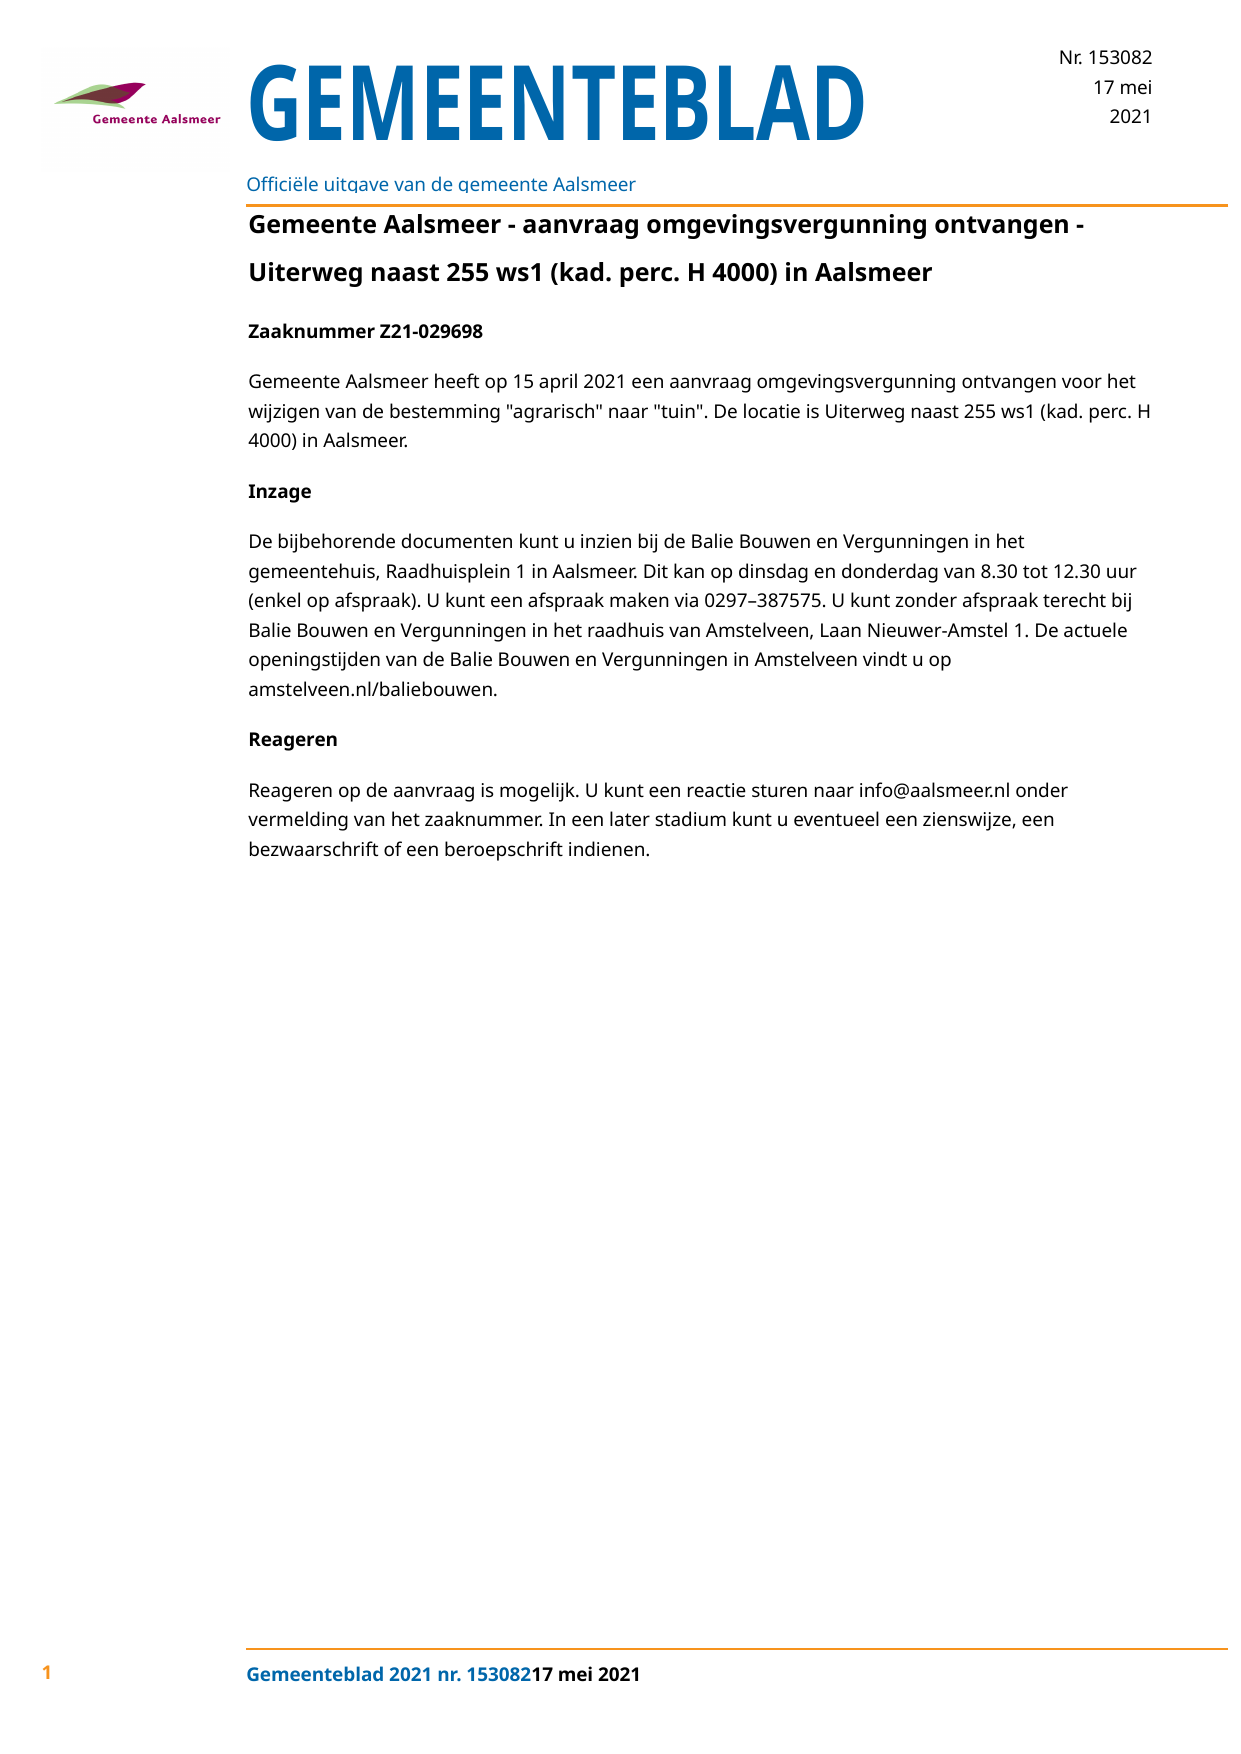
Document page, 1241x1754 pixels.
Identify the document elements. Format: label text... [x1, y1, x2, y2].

text Inzage [248, 478, 1152, 504]
text Reageren op de aanvraag is mogelijk. U kunt een reactie sturen naar info@aalsmeer.nl onder vermelding van het zaaknummer. In een later stadium kunt u eventueel een zienswijze, een bezwaarschrift of een beroepschrift indienen. [248, 777, 1152, 862]
picture [41, 47, 231, 172]
text Gemeente Aalsmeer heeft op 15 april 2021 een aanvraag omgevingsvergunning ontvangen voor het wijzigen van de bestemming "agrarisch" naar "tuin". De locatie is Uiterweg naast 255 ws1 (kad. perc. H 4000) in Aalsmeer. [248, 368, 1152, 453]
text Zaaknummer Z21-029698 [248, 318, 1152, 344]
text De bijbehorende documenten kunt u inzien bij de Balie Bouwen en Vergunningen in het gemeentehuis, Raadhuisplein 1 in Aalsmeer. Dit kan op dinsdag en donderdag van 8.30 tot 12.30 uur (enkel op afspraak). U kunt een afspraak maken via 0297–387575. U kunt zonder afspraak terecht bij Balie Bouwen en Vergunningen in het raadhuis van Amstelveen, Laan Nieuwer-Amstel 1. De actuele openingstijden van de Balie Bouwen en Vergunningen in Amstelveen vindt u op amstelveen.nl/baliebouwen. [248, 528, 1152, 702]
text Reageren [248, 727, 1152, 752]
text Gemeente Aalsmeer - aanvraag omgevingsvergunning ontvangen - Uiterweg naast 255 ws1 (kad. perc. H 4000) in Aalsmeer [248, 207, 1152, 288]
